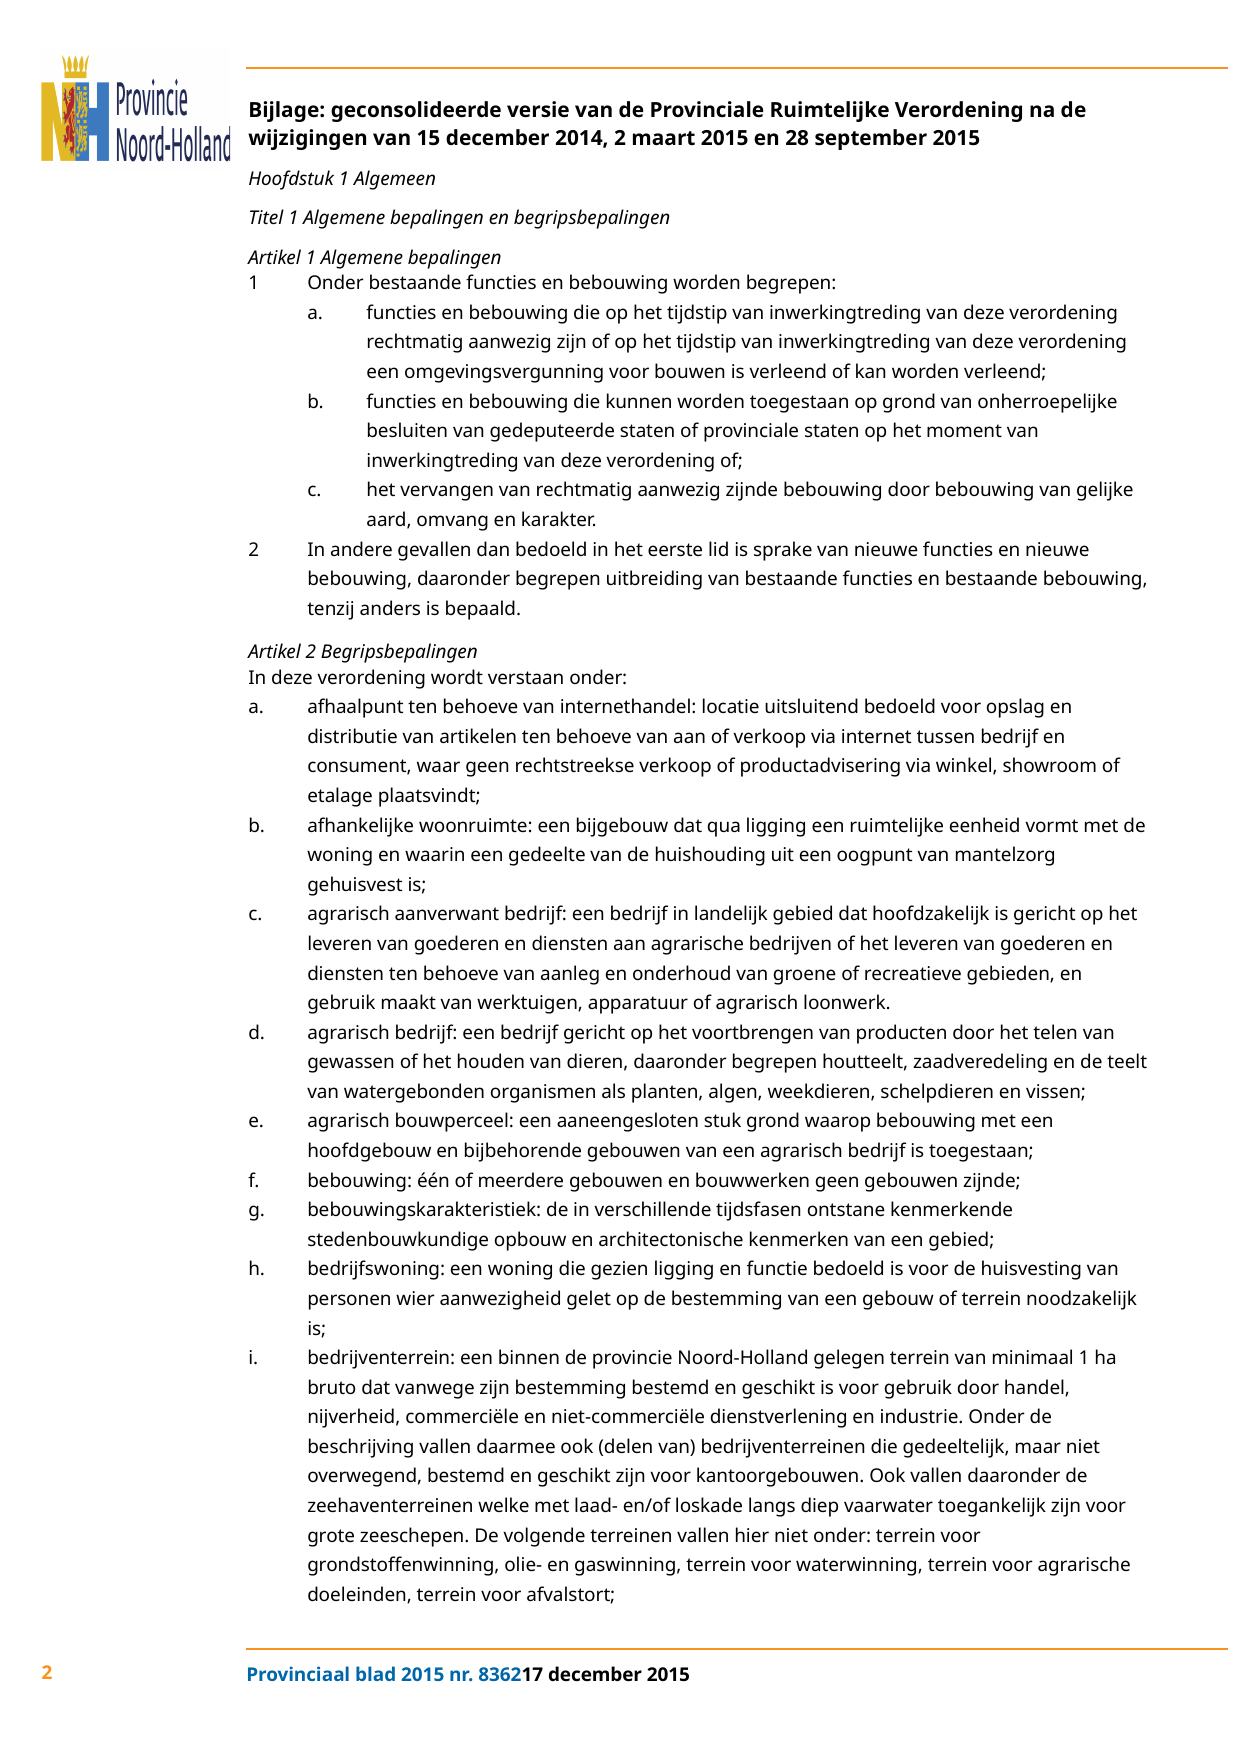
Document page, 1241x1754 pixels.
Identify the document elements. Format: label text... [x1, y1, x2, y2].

text Artikel 1 Algemene bepalingen [248, 244, 1152, 269]
text Bijlage: geconsolideerde versie van de Provinciale Ruimtelijke Verordening na de wijzigingen van 15 december 2014, 2 maart 2015 en 28 september 2015 [248, 95, 1152, 152]
text Hoofdstuk 1 Algemeen [248, 165, 1152, 191]
list het vervangen van rechtmatig aanwezig zijnde bebouwing door bebouwing van gelijke aard, omvang en karakter. [307, 477, 1152, 532]
list bedrijventerrein: een binnen de provincie Noord-Holland gelegen terrein van minimaal 1 ha bruto dat vanwege zijn bestemming bestemd en geschikt is voor gebruik door handel, nijverheid, commerciële en niet-commerciële dienstverlening en industrie. Onder de beschrijving vallen daarmee ook (delen van) bedrijventerreinen die gedeeltelijk, maar niet overwegend, bestemd en geschikt zijn voor kantoorgebouwen. Ook vallen daaronder de zeehaventerreinen welke met laad- en/of loskade langs diep vaarwater toegankelijk zijn voor grote zeeschepen. De volgende terreinen vallen hier niet onder: terrein voor grondstoffenwinning, olie- en gaswinning, terrein voor waterwinning, terrein voor agrarische doeleinden, terrein voor afvalstort; [248, 1344, 1152, 1607]
list bebouwing: één of meerdere gebouwen en bouwwerken geen gebouwen zijnde; [248, 1167, 1152, 1192]
list agrarisch bedrijf: een bedrijf gericht op het voortbrengen van producten door het telen van gewassen of het houden van dieren, daaronder begrepen houtteelt, zaadveredeling en de teelt van watergebonden organismen als planten, algen, weekdieren, schelpdieren en vissen; [248, 1019, 1152, 1104]
list Onder bestaande functies en bebouwing worden begrepen: [248, 269, 1152, 295]
list In andere gevallen dan bedoeld in het eerste lid is sprake van nieuwe functies en nieuwe bebouwing, daaronder begrepen uitbreiding van bestaande functies en bestaande bebouwing, tenzij anders is bepaald. [248, 536, 1152, 621]
list afhankelijke woonruimte: een bijgebouw dat qua ligging een ruimtelijke eenheid vormt met de woning en waarin een gedeelte van de huishouding uit een oogpunt van mantelzorg gehuisvest is; [248, 812, 1152, 897]
text In deze verordening wordt verstaan onder: [248, 664, 1152, 689]
list functies en bebouwing die op het tijdstip van inwerkingtreding van deze verordening rechtmatig aanwezig zijn of op het tijdstip van inwerkingtreding van deze verordening een omgevingsvergunning voor bouwen is verleend of kan worden verleend; [307, 299, 1152, 384]
list agrarisch aanverwant bedrijf: een bedrijf in landelijk gebied dat hoofdzakelijk is gericht op het leveren van goederen en diensten aan agrarische bedrijven of het leveren van goederen en diensten ten behoeve van aanleg en onderhoud van groene of recreatieve gebieden, en gebruik maakt van werktuigen, apparatuur of agrarisch loonwerk. [248, 901, 1152, 1015]
picture [41, 47, 231, 172]
list functies en bebouwing die kunnen worden toegestaan op grond van onherroepelijke besluiten van gedeputeerde staten of provinciale staten op het moment van inwerkingtreding van deze verordening of; [307, 388, 1152, 473]
list agrarisch bouwperceel: een aaneengesloten stuk grond waarop bebouwing met een hoofdgebouw en bijbehorende gebouwen van een agrarisch bedrijf is toegestaan; [248, 1108, 1152, 1163]
text Artikel 2 Begripsbepalingen [248, 638, 1152, 664]
list afhaalpunt ten behoeve van internethandel: locatie uitsluitend bedoeld voor opslag en distributie van artikelen ten behoeve van aan of verkoop via internet tussen bedrijf en consument, waar geen rechtstreekse verkoop of productadvisering via winkel, showroom of etalage plaatsvindt; [248, 693, 1152, 808]
text Titel 1 Algemene bepalingen en begripsbepalingen [248, 204, 1152, 230]
list bebouwingskarakteristiek: de in verschillende tijdsfasen ontstane kenmerkende stedenbouwkundige opbouw en architectonische kenmerken van een gebied; [248, 1196, 1152, 1252]
list bedrijfswoning: een woning die gezien ligging en functie bedoeld is voor de huisvesting van personen wier aanwezigheid gelet op de bestemming van een gebouw of terrein noodzakelijk is; [248, 1256, 1152, 1340]
